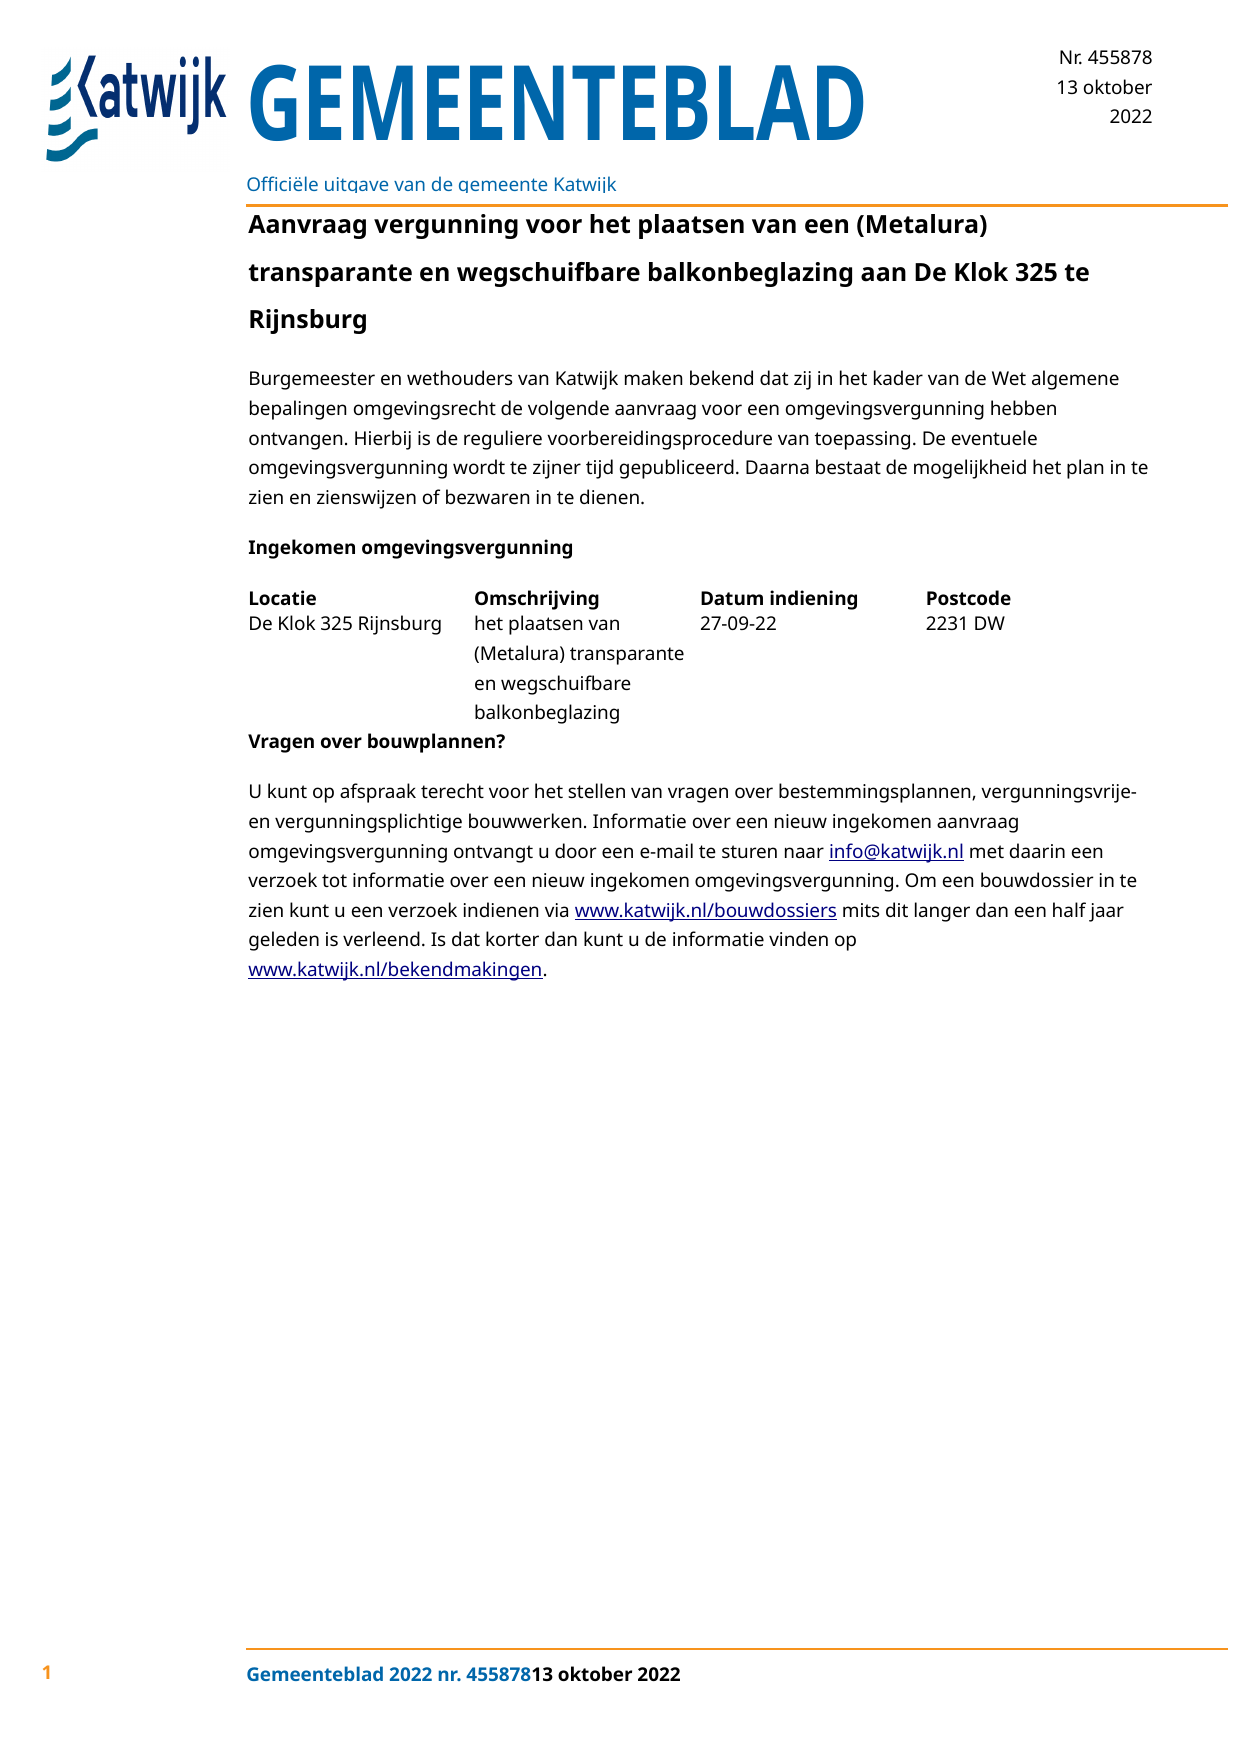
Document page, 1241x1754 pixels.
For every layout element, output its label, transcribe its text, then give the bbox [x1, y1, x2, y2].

text Ingekomen omgevingsvergunning [248, 534, 1152, 560]
table_header Postcode [926, 585, 1152, 611]
text Burgemeester en wethouders van Katwijk maken bekend dat zij in het kader van de Wet algemene bepalingen omgevingsrecht de volgende aanvraag voor een omgevingsvergunning hebben ontvangen. Hierbij is de reguliere voorbereidingsprocedure van toepassing. De eventuele omgevingsvergunning wordt te zijner tijd gepubliceerd. Daarna bestaat de mogelijkheid het plan in te zien en zienswijzen of bezwaren in te dienen. [248, 366, 1152, 509]
table_header Datum indiening [700, 585, 926, 611]
text Vragen over bouwplannen? [248, 728, 1152, 754]
table_cell De Klok 325 Rijnsburg [248, 611, 474, 725]
text U kunt op afspraak terecht voor het stellen van vragen over bestemmingsplannen, vergunningsvrije- en vergunningsplichtige bouwwerken. Informatie over een nieuw ingekomen aanvraag omgevingsvergunning ontvangt u door een e-mail te sturen naar info@katwijk.nl met daarin een verzoek tot informatie over een nieuw ingekomen omgevingsvergunning. Om een bouwdossier in te zien kunt u een verzoek indienen via www.katwijk.nl/bouwdossiers mits dit langer dan een half jaar geleden is verleend. Is dat korter dan kunt u de informatie vinden op www.katwijk.nl/bekendmakingen. [248, 779, 1152, 982]
table_cell het plaatsen van (Metalura) transparante en wegschuifbare balkonbeglazing [474, 611, 700, 725]
picture [41, 47, 231, 172]
table_header Locatie [248, 585, 474, 611]
table_header Omschrijving [474, 585, 700, 611]
table_cell 27-09-22 [700, 611, 926, 725]
text Aanvraag vergunning voor het plaatsen van een (Metalura) transparante en wegschuifbare balkonbeglazing aan De Klok 325 te Rijnsburg [248, 207, 1152, 336]
table_cell 2231 DW [926, 611, 1152, 725]
